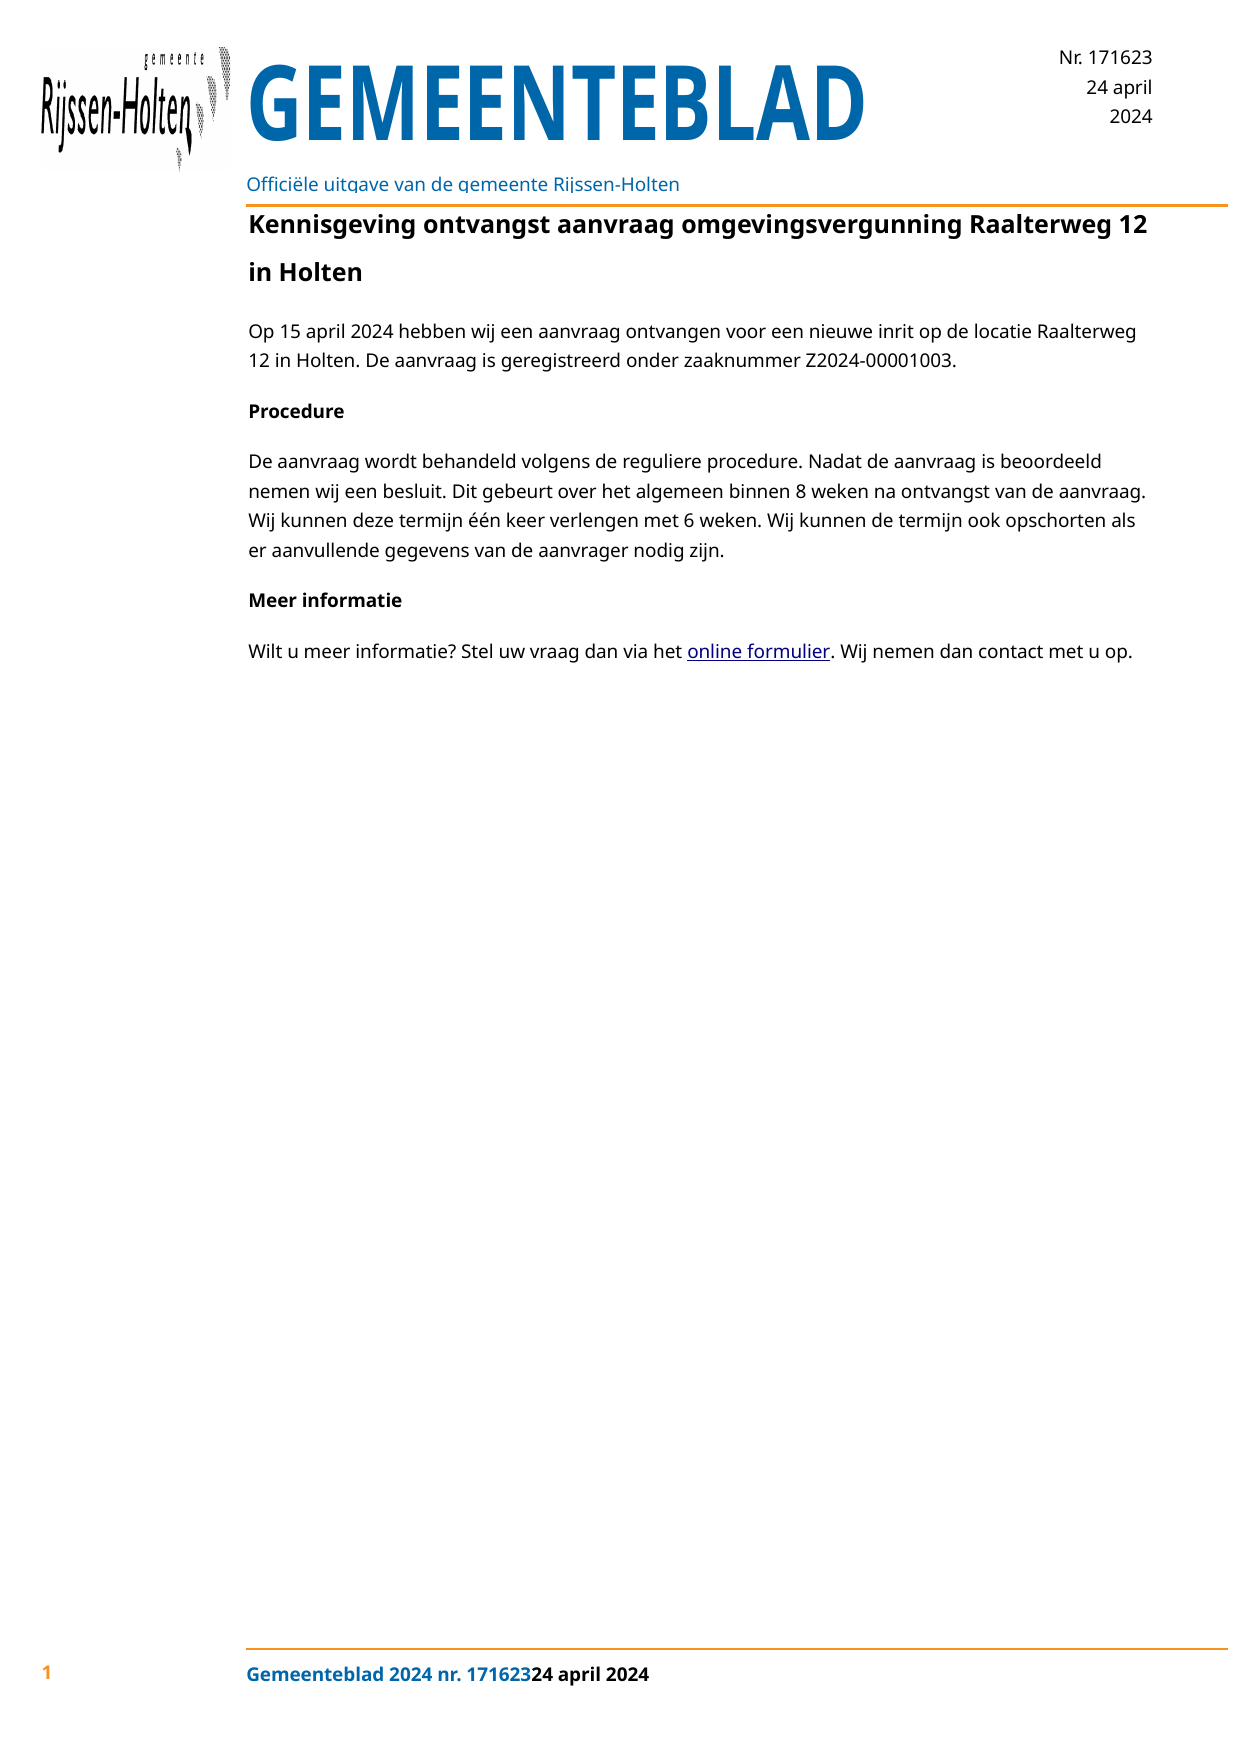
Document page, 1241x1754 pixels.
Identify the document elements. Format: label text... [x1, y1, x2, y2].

picture [41, 47, 231, 172]
text Wilt u meer informatie? Stel uw vraag dan via het online formulier. Wij nemen dan contact met u op. [248, 638, 1152, 664]
text De aanvraag wordt behandeld volgens de reguliere procedure. Nadat de aanvraag is beoordeeld nemen wij een besluit. Dit gebeurt over het algemeen binnen 8 weken na ontvangst van de aanvraag. Wij kunnen deze termijn één keer verlengen met 6 weken. Wij kunnen de termijn ook opschorten als er aanvullende gegevens van de aanvrager nodig zijn. [248, 448, 1152, 563]
text Kennisgeving ontvangst aanvraag omgevingsvergunning Raalterweg 12 in Holten [248, 207, 1152, 288]
text Procedure [248, 398, 1152, 424]
text Meer informatie [248, 587, 1152, 613]
text Op 15 april 2024 hebben wij een aanvraag ontvangen voor een nieuwe inrit op de locatie Raalterweg 12 in Holten. De aanvraag is geregistreerd onder zaaknummer Z2024-00001003. [248, 318, 1152, 373]
